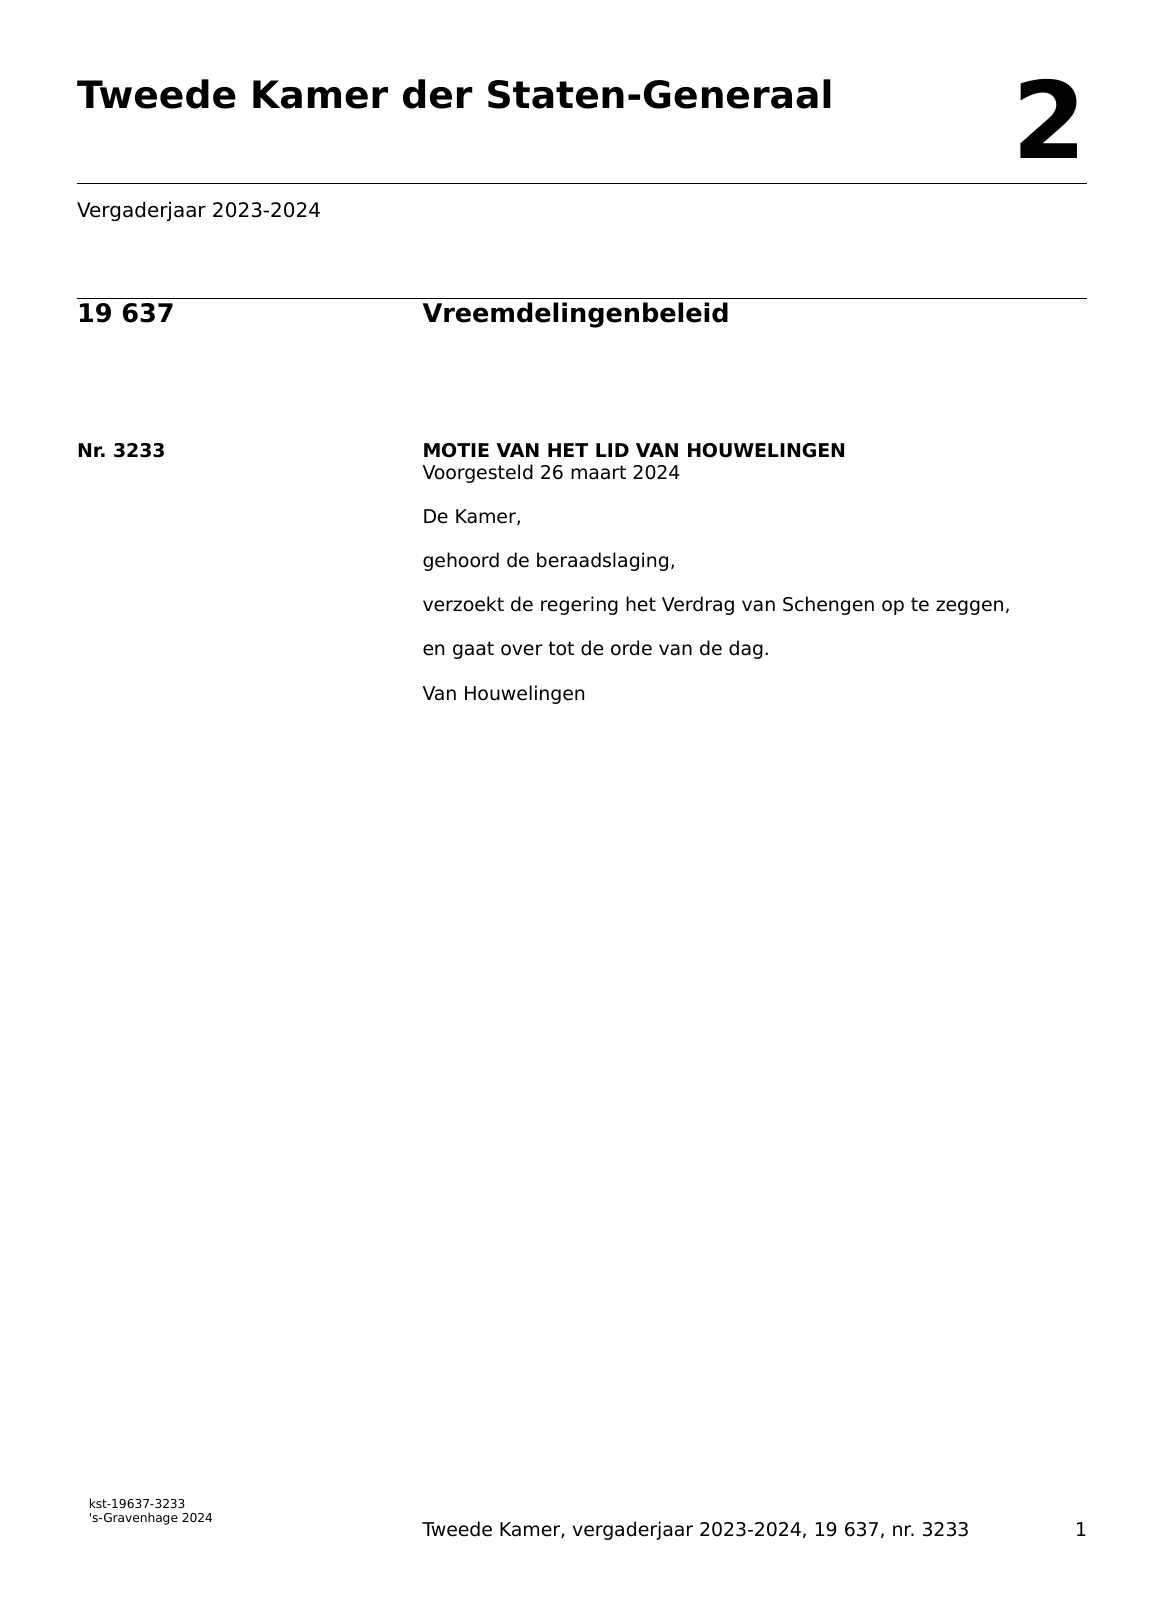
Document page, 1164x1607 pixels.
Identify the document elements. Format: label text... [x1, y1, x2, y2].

text verzoekt de regering het Verdrag van Schengen op te zeggen, [422, 594, 1087, 616]
text De Kamer, [422, 506, 1087, 528]
table_header Tweede Kamer der Staten-Generaal [77, 59, 886, 183]
table_header 2 [886, 59, 1087, 183]
text gehoord de beraadslaging, [422, 550, 1087, 572]
table_cell Vergaderjaar 2023-2024 [77, 184, 1087, 298]
text 's-Gravenhage 2024 [88, 1511, 323, 1525]
text Voorgesteld 26 maart 2024 [422, 462, 1087, 484]
text Van Houwelingen [422, 682, 1087, 704]
text en gaat over tot de orde van de dag. [422, 638, 1087, 660]
subtitle Nr. 3233 MOTIE VAN HET LID VAN HOUWELINGEN [77, 440, 1087, 462]
subtitle 19 637 Vreemdelingenbeleid [77, 299, 1087, 329]
text kst-19637-3233 [88, 1497, 323, 1511]
